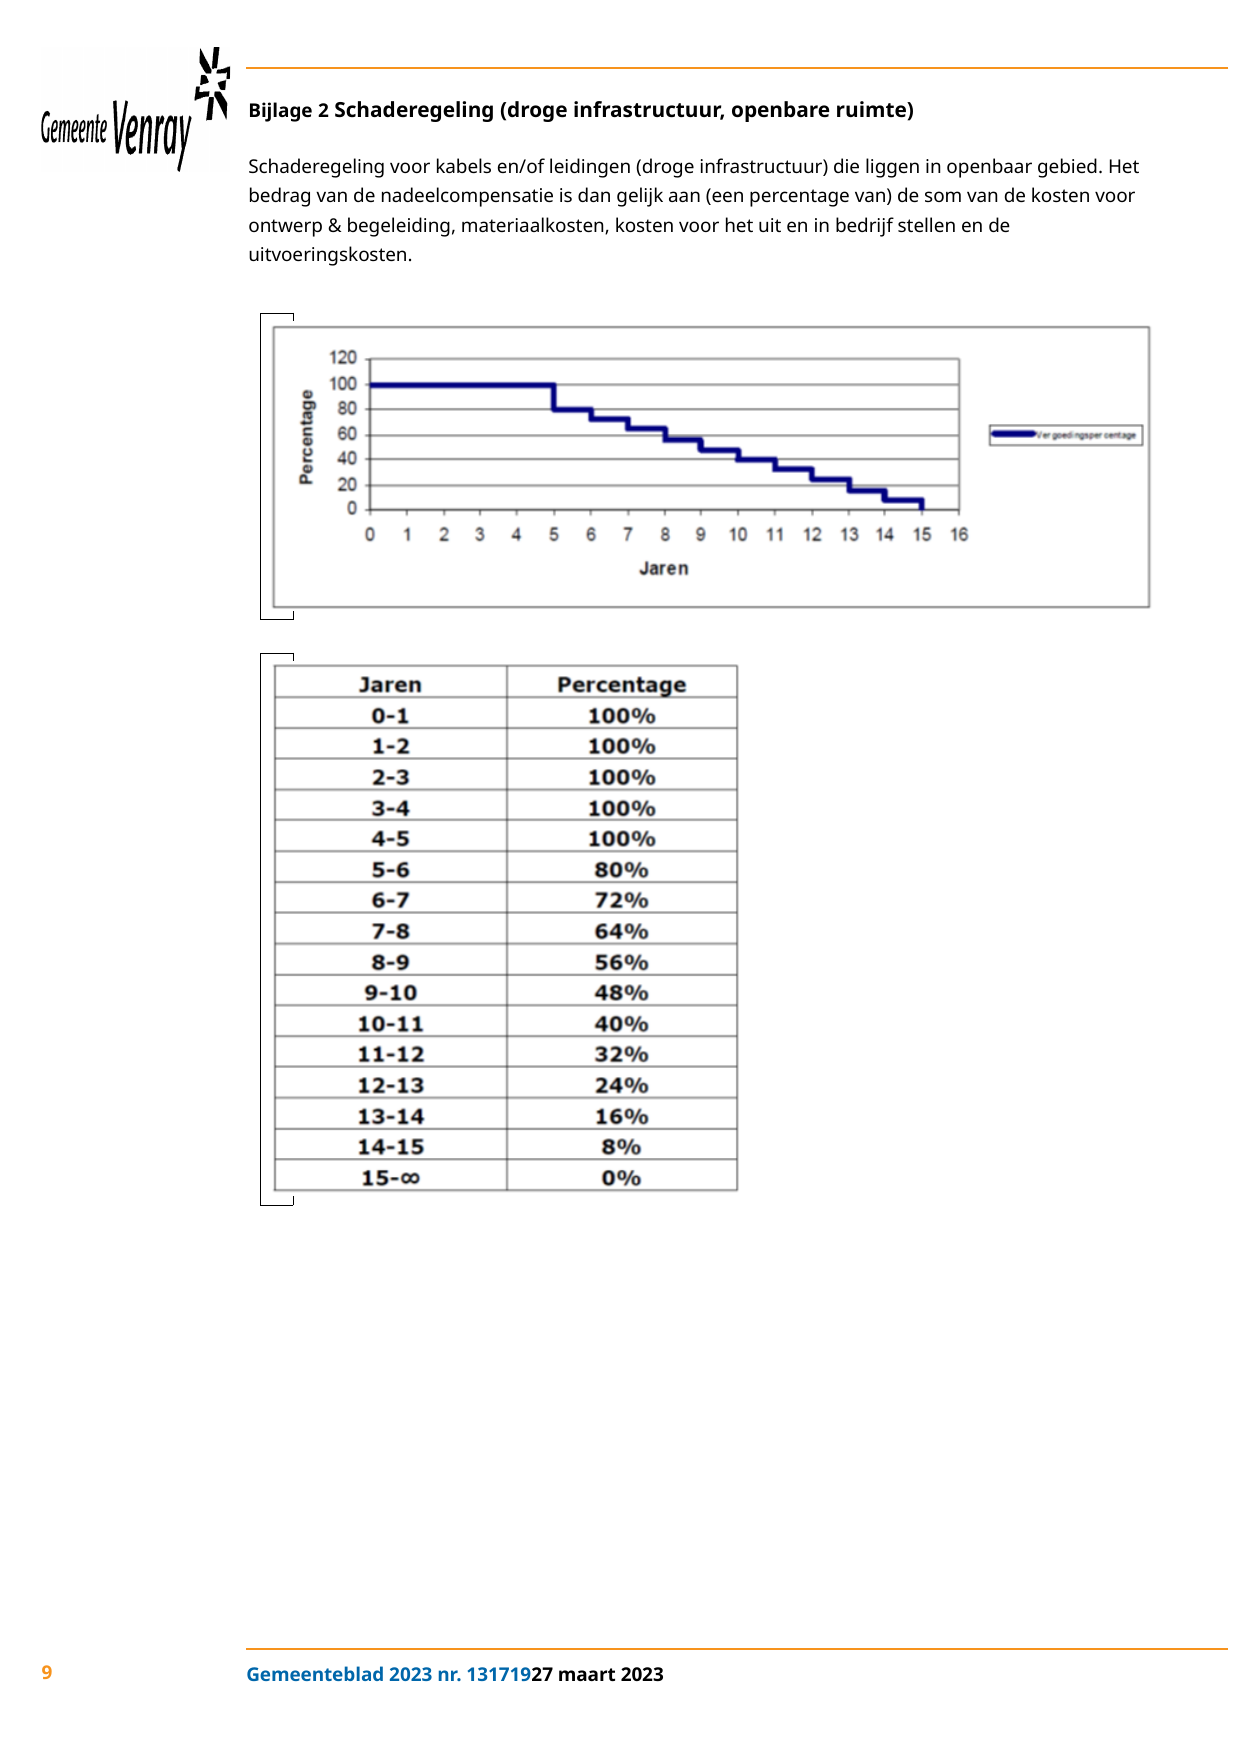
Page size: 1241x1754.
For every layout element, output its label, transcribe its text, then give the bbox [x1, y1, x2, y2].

picture [41, 47, 231, 172]
text Schaderegeling voor kabels en/of leidingen (droge infrastructuur) die liggen in openbaar gebied. Het bedrag van de nadeelcompensatie is dan gelijk aan (een percentage van) de som van de kosten voor ontwerp & begeleiding, materiaalkosten, kosten voor het uit en in bedrijf stellen en de uitvoeringskosten. [248, 153, 1152, 267]
text Bijlage 2 Schaderegeling (droge infrastructuur, openbare ruimte) [248, 95, 1152, 123]
picture [268, 661, 742, 1196]
picture [268, 321, 1155, 611]
